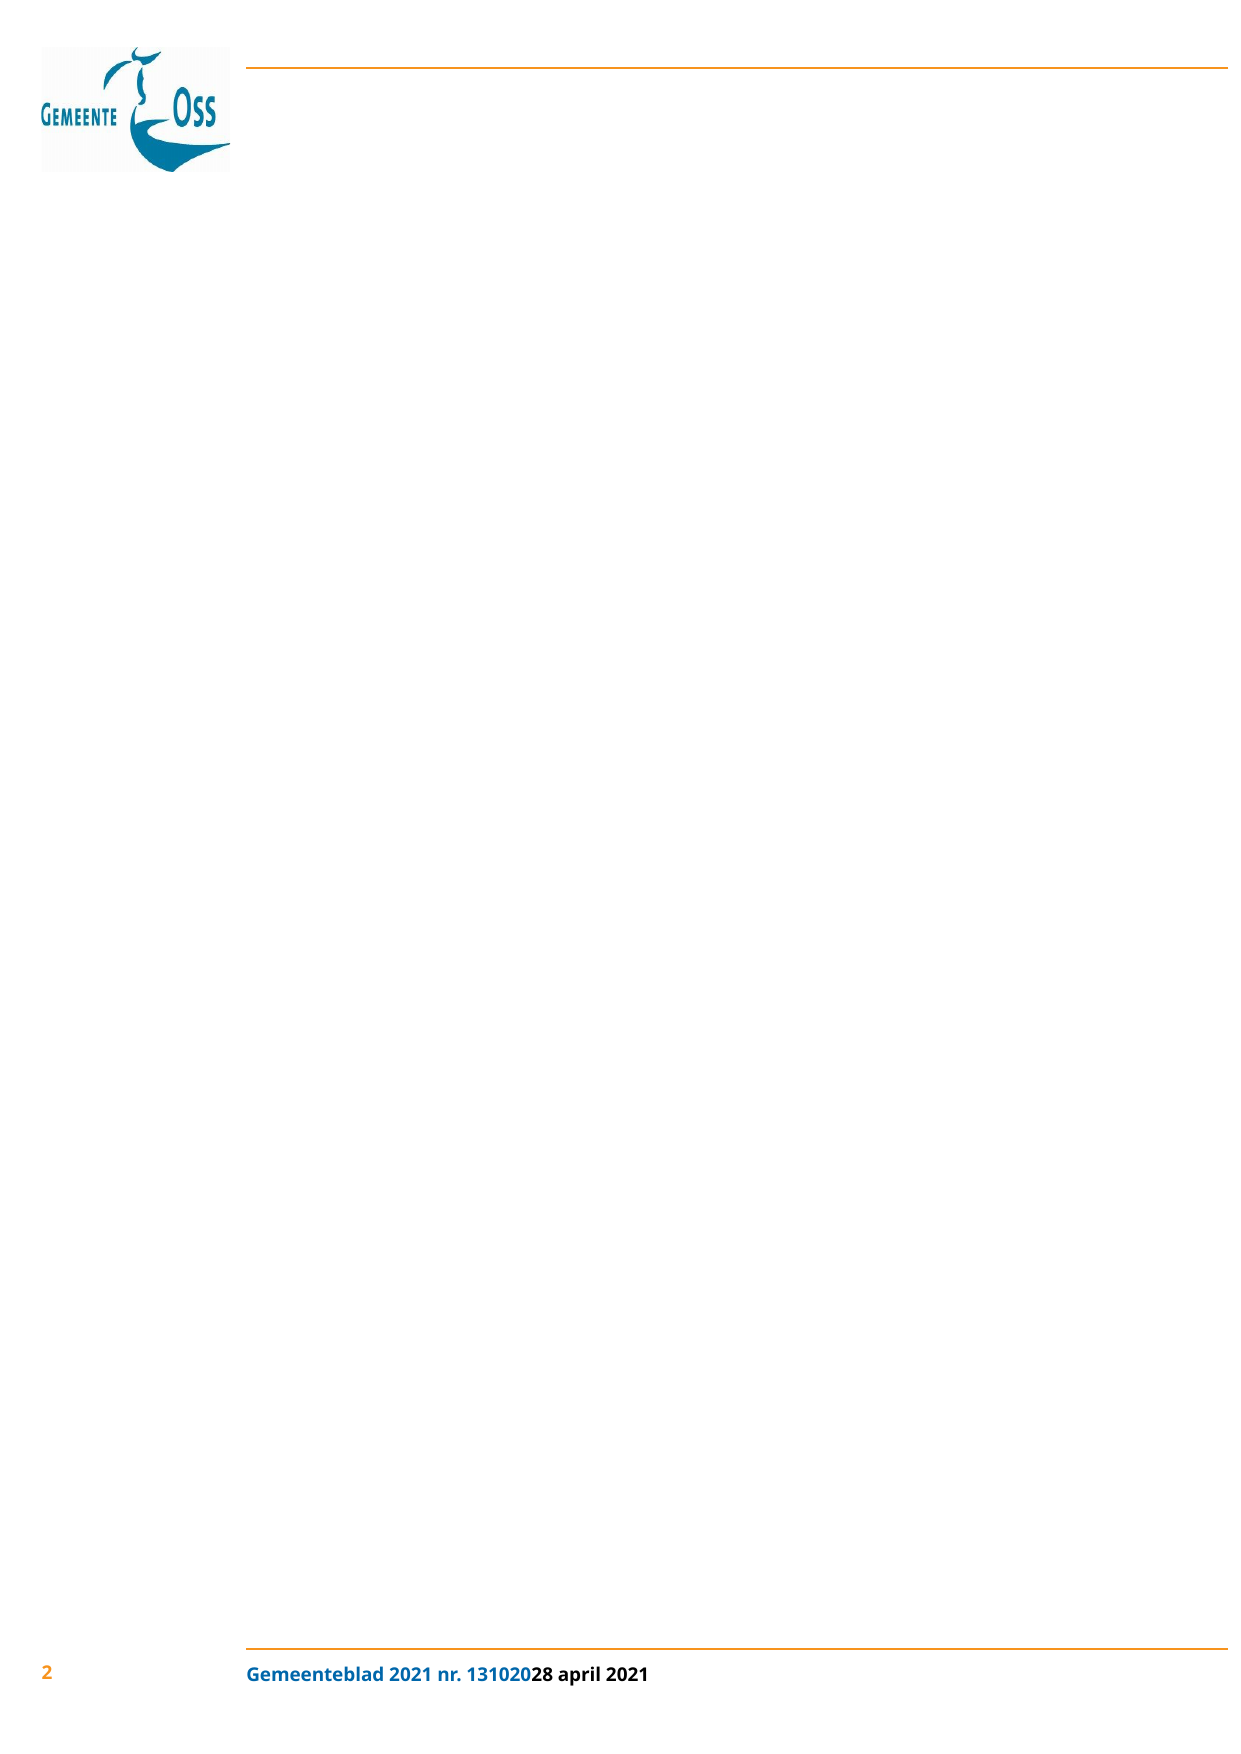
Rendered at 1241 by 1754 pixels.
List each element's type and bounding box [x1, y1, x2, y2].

picture [41, 47, 231, 172]
